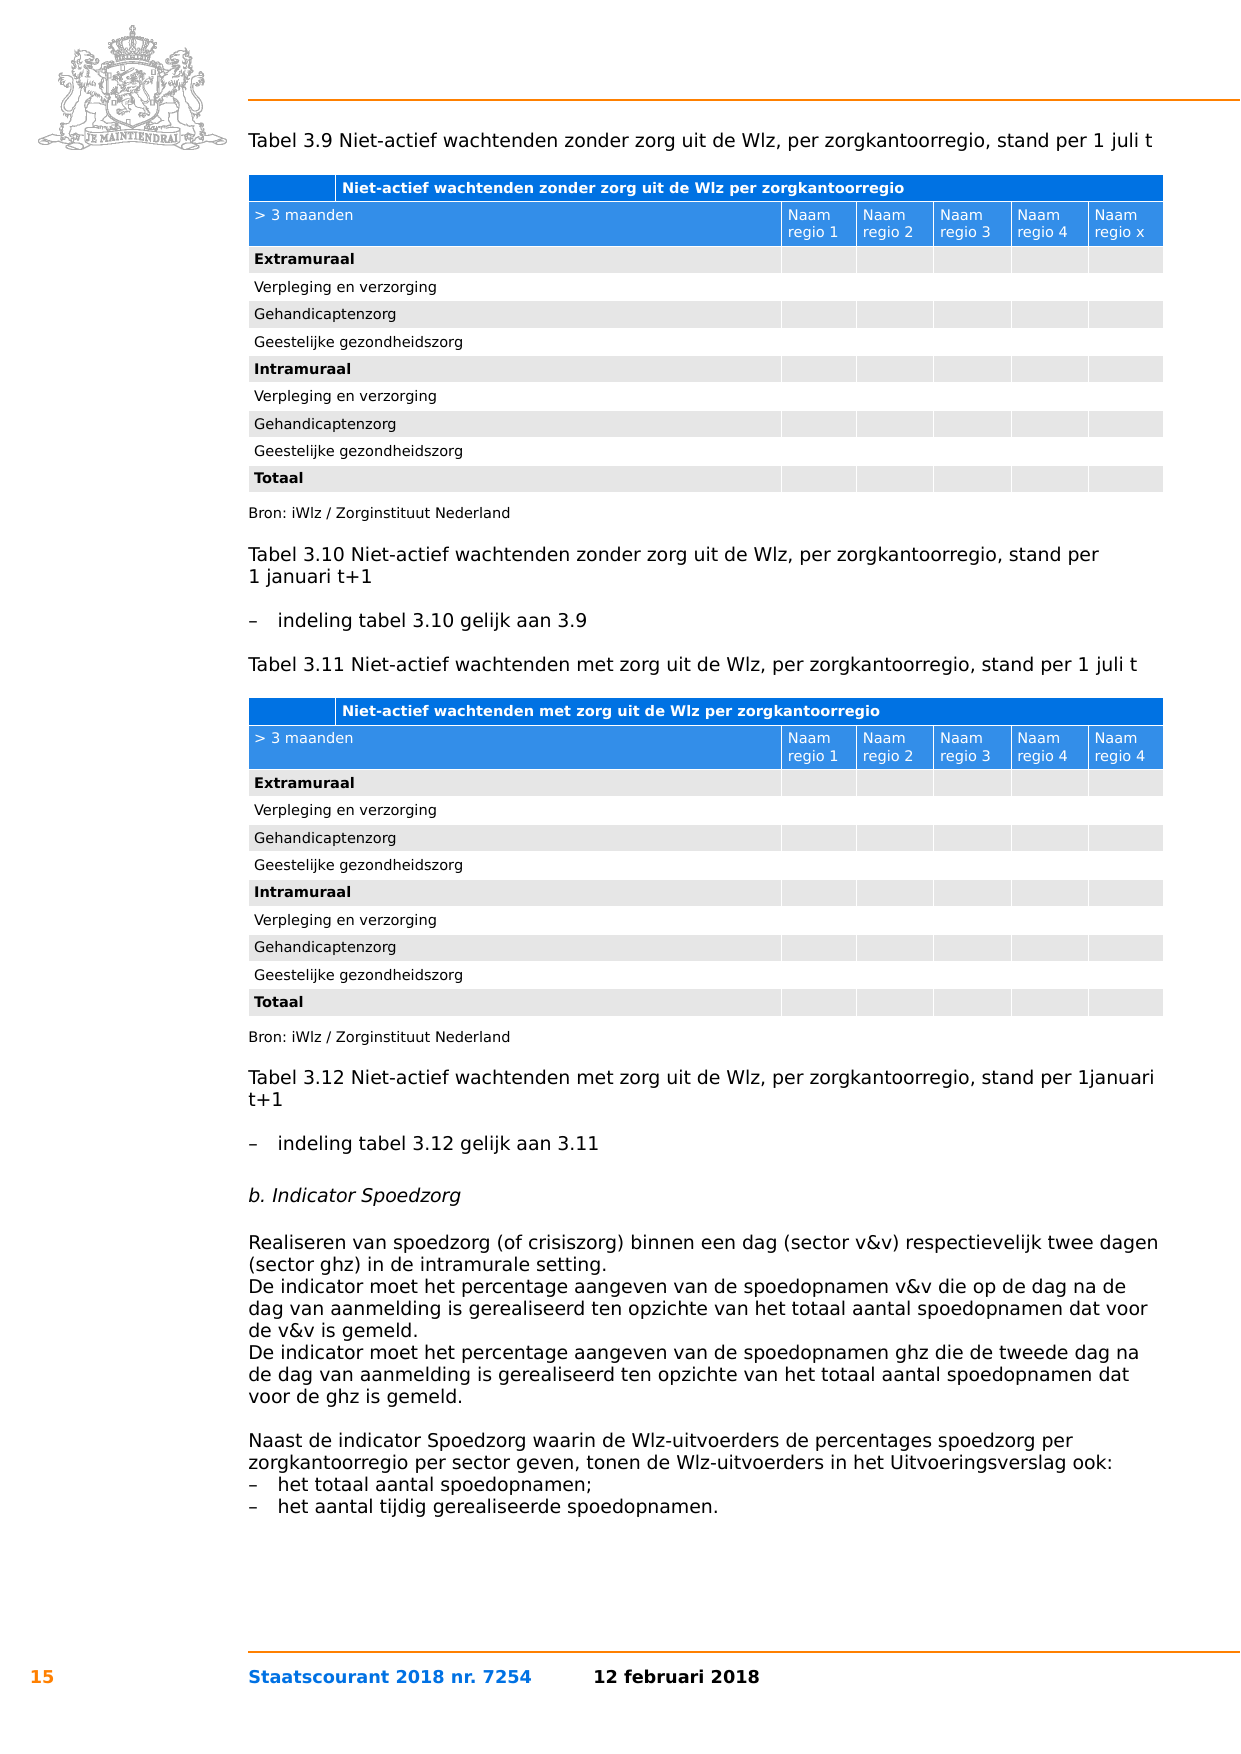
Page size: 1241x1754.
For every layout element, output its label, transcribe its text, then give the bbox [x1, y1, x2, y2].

text Naast de indicator Spoedzorg waarin de Wlz-uitvoerders de percentages spoedzorg per zorgkantoorregio per sector geven, tonen de Wlz-uitvoerders in het Uitvoeringsverslag ook: [248, 1430, 1163, 1474]
table_cell [857, 329, 933, 355]
text De indicator moet het percentage aangeven van de spoedopnamen v&v die op de dag na de dag van aanmelding is gerealiseerd ten opzichte van het totaal aantal spoedopnamen dat voor de v&v is gemeld. [248, 1276, 1163, 1342]
table_cell [1089, 356, 1163, 382]
table_cell [934, 384, 1011, 410]
text – het aantal tijdig gerealiseerde spoedopnamen. [248, 1496, 1163, 1518]
table_cell [782, 411, 856, 437]
table_header Niet-actief wachtenden met zorg uit de Wlz per zorgkantoorregio [336, 698, 1163, 725]
table_cell Gehandicaptenzorg [249, 301, 781, 328]
table_cell Naam regio 1 [782, 726, 856, 769]
table_cell [857, 301, 933, 328]
text – het totaal aantal spoedopnamen; [248, 1474, 1163, 1496]
table_cell [857, 989, 933, 1016]
table_cell [1012, 466, 1088, 492]
table_cell [782, 852, 856, 879]
table_cell Naam regio 4 [1012, 726, 1088, 769]
table_cell Geestelijke gezondheidszorg [249, 438, 781, 465]
table_cell Naam regio 4 [1089, 726, 1163, 769]
table_cell [857, 935, 933, 961]
table_cell Geestelijke gezondheidszorg [249, 962, 781, 988]
table_cell > 3 maanden [249, 726, 781, 769]
table_cell Verpleging en verzorging [249, 907, 781, 933]
table_cell [1012, 907, 1088, 933]
table_cell [857, 438, 933, 465]
table_cell [1012, 935, 1088, 961]
table_cell [782, 962, 856, 988]
table_cell Geestelijke gezondheidszorg [249, 852, 781, 879]
table_cell [1089, 825, 1163, 851]
table_cell [1089, 962, 1163, 988]
table_cell [1089, 384, 1163, 410]
table_cell [934, 907, 1011, 933]
picture [38, 25, 227, 150]
table_cell [1012, 356, 1088, 382]
table_cell [857, 466, 933, 492]
table_cell [782, 247, 856, 273]
table_cell [782, 825, 856, 851]
table_cell Naam regio 2 [857, 726, 933, 769]
table_cell Naam regio 3 [934, 202, 1011, 246]
table_cell [782, 770, 856, 796]
table_cell [857, 411, 933, 437]
table_cell [934, 798, 1011, 824]
table_cell Extramuraal [249, 770, 781, 796]
table_cell [1012, 384, 1088, 410]
table_cell [1089, 770, 1163, 796]
table_cell [1089, 907, 1163, 933]
table_cell [1089, 852, 1163, 879]
table_cell [782, 384, 856, 410]
table_cell [934, 356, 1011, 382]
table_cell [1089, 466, 1163, 492]
table_cell [1012, 852, 1088, 879]
table_cell [782, 798, 856, 824]
table_cell [934, 880, 1011, 906]
table_cell [1012, 770, 1088, 796]
text – indeling tabel 3.12 gelijk aan 3.11 [248, 1133, 1163, 1155]
table_cell [1012, 411, 1088, 437]
table_cell [1089, 411, 1163, 437]
table_cell [934, 466, 1011, 492]
text – indeling tabel 3.10 gelijk aan 3.9 [248, 609, 1163, 632]
table_cell [782, 989, 856, 1016]
table_cell Gehandicaptenzorg [249, 411, 781, 437]
table_cell [857, 825, 933, 851]
table_cell [934, 329, 1011, 355]
table_cell [1012, 798, 1088, 824]
table_cell [857, 247, 933, 273]
table_cell [1089, 989, 1163, 1016]
table_cell Naam regio 2 [857, 202, 933, 246]
table_cell [934, 825, 1011, 851]
table_cell [934, 962, 1011, 988]
table_cell [1012, 329, 1088, 355]
table_cell [1089, 438, 1163, 465]
subtitle b. Indicator Spoedzorg [248, 1185, 1163, 1207]
table_cell [857, 274, 933, 300]
table_cell [857, 356, 933, 382]
table_cell Naam regio 1 [782, 202, 856, 246]
table_cell Gehandicaptenzorg [249, 825, 781, 851]
table_cell [934, 438, 1011, 465]
table_cell [934, 989, 1011, 1016]
table_cell [934, 301, 1011, 328]
table_header [249, 175, 335, 201]
table_cell [934, 411, 1011, 437]
table_cell Verpleging en verzorging [249, 384, 781, 410]
table_cell [1012, 825, 1088, 851]
table_cell [782, 301, 856, 328]
table_cell [857, 384, 933, 410]
table_cell [934, 852, 1011, 879]
table_cell Naam regio x [1089, 202, 1163, 246]
table_cell [1012, 438, 1088, 465]
table_cell Naam regio 3 [934, 726, 1011, 769]
table_cell [1089, 301, 1163, 328]
table_cell [857, 907, 933, 933]
text Realiseren van spoedzorg (of crisiszorg) binnen een dag (sector v&v) respectievelijk twee dagen (sector ghz) in de intramurale setting. [248, 1232, 1163, 1276]
table_cell [857, 880, 933, 906]
table_cell [782, 907, 856, 933]
table_cell Bron: iWlz / Zorginstituut Nederland [248, 1017, 1163, 1045]
table_cell Intramuraal [249, 356, 781, 382]
table_header Niet-actief wachtenden zonder zorg uit de Wlz per zorgkantoorregio [336, 175, 1163, 201]
table_cell Bron: iWlz / Zorginstituut Nederland [248, 493, 1163, 522]
table_cell Intramuraal [249, 880, 781, 906]
table_cell [1089, 935, 1163, 961]
table_cell [1012, 989, 1088, 1016]
table_cell Verpleging en verzorging [249, 274, 781, 300]
table_cell > 3 maanden [249, 202, 781, 246]
table_cell Extramuraal [249, 247, 781, 273]
table_cell [782, 329, 856, 355]
table_cell Totaal [249, 466, 781, 492]
text De indicator moet het percentage aangeven van de spoedopnamen ghz die de tweede dag na de dag van aanmelding is gerealiseerd ten opzichte van het totaal aantal spoedopnamen dat voor de ghz is gemeld. [248, 1342, 1163, 1408]
table_cell [857, 798, 933, 824]
table_cell [1012, 274, 1088, 300]
table_cell [934, 770, 1011, 796]
table_cell [1012, 962, 1088, 988]
table_header [249, 698, 335, 725]
table_cell [1089, 247, 1163, 273]
table_cell [1089, 329, 1163, 355]
table_cell [782, 466, 856, 492]
table_cell Naam regio 4 [1012, 202, 1088, 246]
table_cell [1012, 301, 1088, 328]
text Tabel 3.9 Niet-actief wachtenden zonder zorg uit de Wlz, per zorgkantoorregio, stand per 1 juli t [248, 130, 1163, 152]
table_cell [1089, 274, 1163, 300]
text Tabel 3.11 Niet-actief wachtenden met zorg uit de Wlz, per zorgkantoorregio, stand per 1 juli t [248, 653, 1163, 675]
table_cell [934, 935, 1011, 961]
table_cell [857, 962, 933, 988]
table_cell [934, 274, 1011, 300]
table_cell [1089, 880, 1163, 906]
table_cell [1089, 798, 1163, 824]
text Tabel 3.12 Niet-actief wachtenden met zorg uit de Wlz, per zorgkantoorregio, stand per 1januari t+1 [248, 1067, 1163, 1111]
table_cell [782, 438, 856, 465]
table_cell Verpleging en verzorging [249, 798, 781, 824]
table_cell [782, 274, 856, 300]
table_cell Gehandicaptenzorg [249, 935, 781, 961]
table_cell [782, 880, 856, 906]
text Tabel 3.10 Niet-actief wachtenden zonder zorg uit de Wlz, per zorgkantoorregio, stand per 1 januari t+1 [248, 544, 1163, 588]
table_cell [782, 935, 856, 961]
table_cell Totaal [249, 989, 781, 1016]
table_cell [857, 770, 933, 796]
table_cell [934, 247, 1011, 273]
table_cell [1012, 880, 1088, 906]
table_cell [857, 852, 933, 879]
table_cell [782, 356, 856, 382]
table_cell [1012, 247, 1088, 273]
table_cell Geestelijke gezondheidszorg [249, 329, 781, 355]
